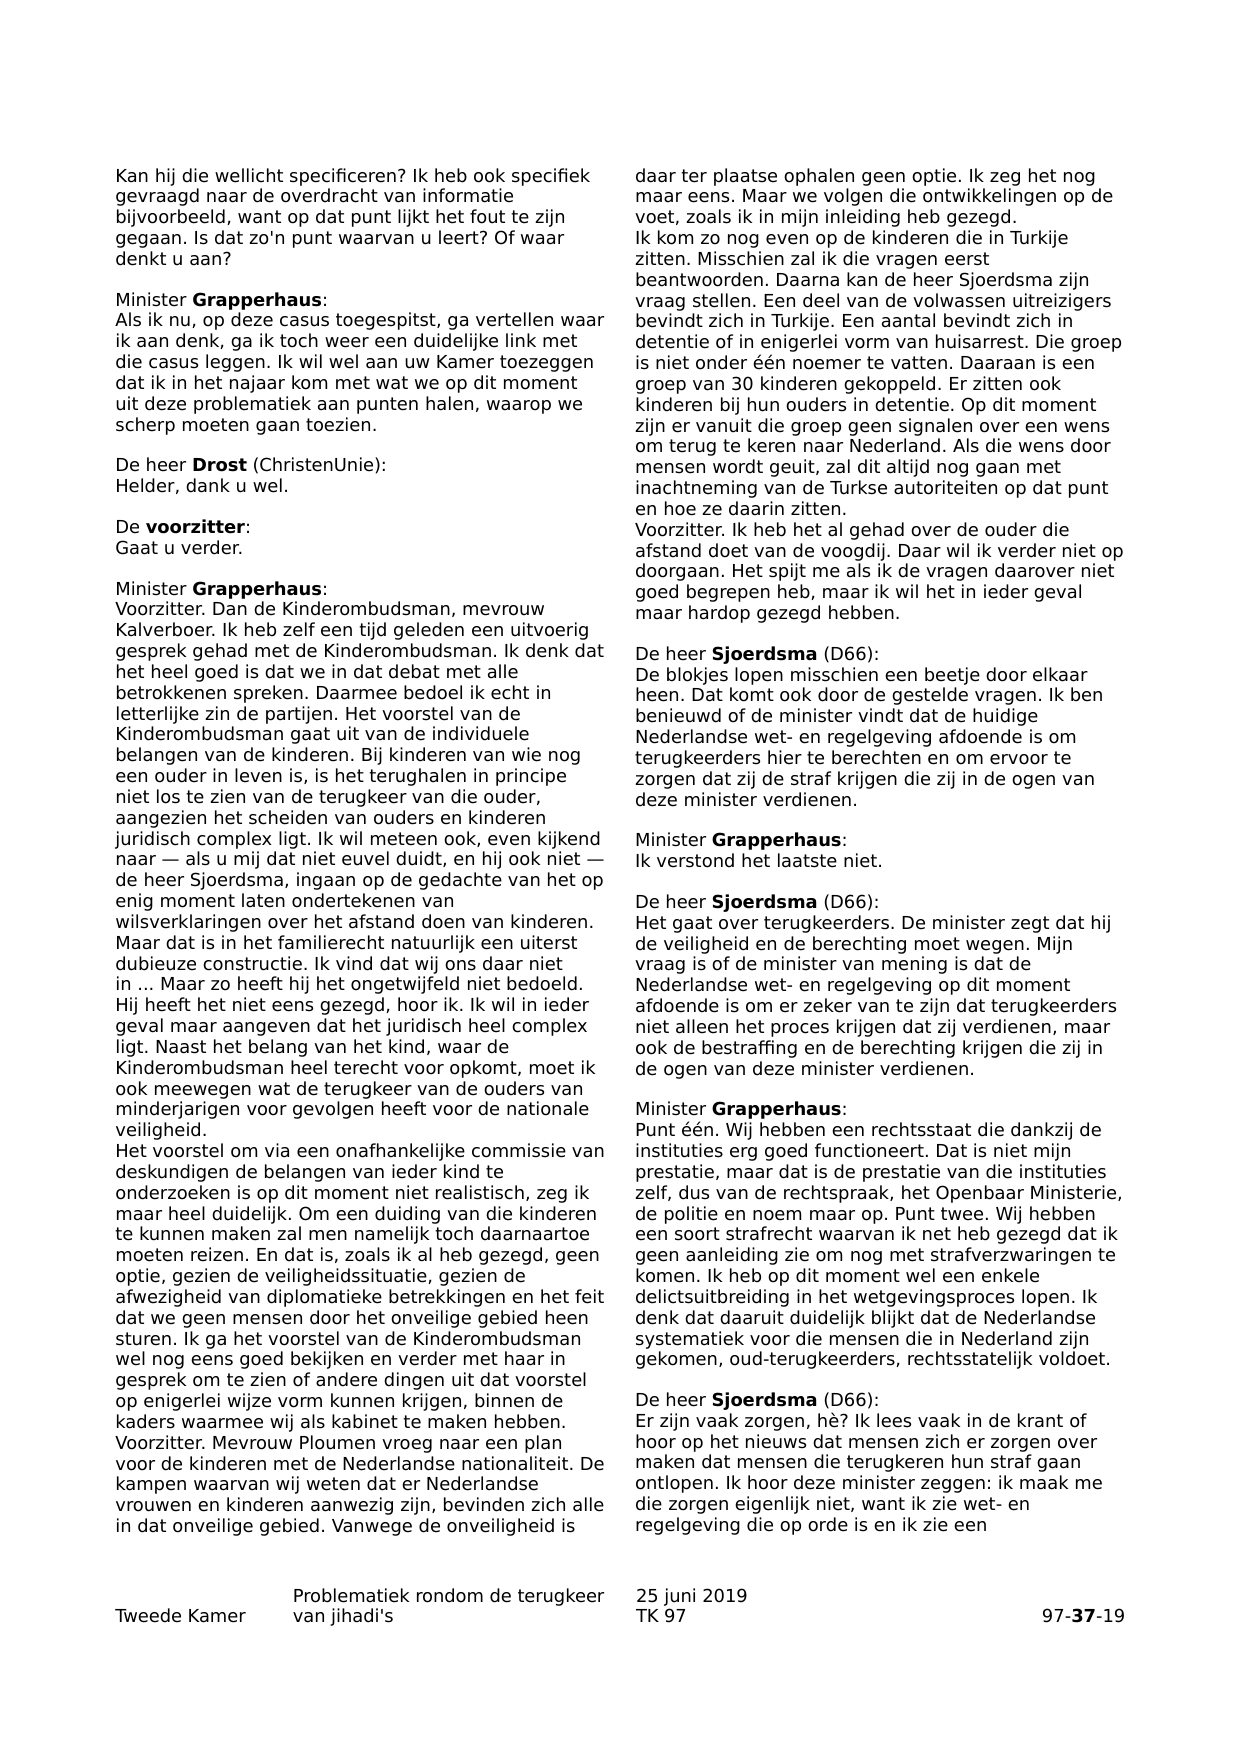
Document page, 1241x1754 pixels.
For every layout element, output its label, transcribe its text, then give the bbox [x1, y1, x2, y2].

text Minister Grapperhaus: [115, 289, 605, 310]
text De heer Sjoerdsma (D66): [635, 892, 1125, 912]
text Er zijn vaak zorgen, hè? Ik lees vaak in de krant of hoor op het nieuws dat mensen zich er zorgen over maken dat mensen die terugkeren hun straf gaan ontlopen. Ik hoor deze minister zeggen: ik maak me die zorgen eigenlijk niet, want ik zie wet- en regelgeving die op orde is en ik zie een [635, 1411, 1125, 1536]
text daar ter plaatse ophalen geen optie. Ik zeg het nog maar eens. Maar we volgen die ontwikkelingen op de voet, zoals ik in mijn inleiding heb gezegd. [635, 165, 1125, 228]
text Ik kom zo nog even op de kinderen die in Turkije zitten. Misschien zal ik die vragen eerst beantwoorden. Daarna kan de heer Sjoerdsma zijn vraag stellen. Een deel van de volwassen uitreizigers bevindt zich in Turkije. Een aantal bevindt zich in detentie of in enigerlei vorm van huisarrest. Die groep is niet onder één noemer te vatten. Daaraan is een groep van 30 kinderen gekoppeld. Er zitten ook kinderen bij hun ouders in detentie. Op dit moment zijn er vanuit die groep geen signalen over een wens om terug te keren naar Nederland. Als die wens door mensen wordt geuit, zal dit altijd nog gaan met inachtneming van de Turkse autoriteiten op dat punt en hoe ze daarin zitten. [635, 228, 1125, 519]
text Minister Grapperhaus: [115, 578, 605, 599]
text Als ik nu, op deze casus toegespitst, ga vertellen waar ik aan denk, ga ik toch weer een duidelijke link met die casus leggen. Ik wil wel aan uw Kamer toezeggen dat ik in het najaar kom met wat we op dit moment uit deze problematiek aan punten halen, waarop we scherp moeten gaan toezien. [115, 310, 605, 435]
text Helder, dank u wel. [115, 476, 605, 497]
text Het voorstel om via een onafhankelijke commissie van deskundigen de belangen van ieder kind te onderzoeken is op dit moment niet realistisch, zeg ik maar heel duidelijk. Om een duiding van die kinderen te kunnen maken zal men namelijk toch daarnaartoe moeten reizen. En dat is, zoals ik al heb gezegd, geen optie, gezien de veiligheidssituatie, gezien de afwezigheid van diplomatieke betrekkingen en het feit dat we geen mensen door het onveilige gebied heen sturen. Ik ga het voorstel van de Kinderombudsman wel nog eens goed bekijken en verder met haar in gesprek om te zien of andere dingen uit dat voorstel op enigerlei wijze vorm kunnen krijgen, binnen de kaders waarmee wij als kabinet te maken hebben. [115, 1141, 605, 1432]
text Voorzitter. Ik heb het al gehad over de ouder die afstand doet van de voogdij. Daar wil ik verder niet op doorgaan. Het spijt me als ik de vragen daarover niet goed begrepen heb, maar ik wil het in ieder geval maar hardop gezegd hebben. [635, 519, 1125, 624]
text Gaat u verder. [115, 537, 605, 558]
text Kan hij die wellicht specificeren? Ik heb ook specifiek gevraagd naar de overdracht van informatie bijvoorbeeld, want op dat punt lijkt het fout te zijn gegaan. Is dat zo'n punt waarvan u leert? Of waar denkt u aan? [115, 165, 605, 269]
text Voorzitter. Dan de Kinderombudsman, mevrouw Kalverboer. Ik heb zelf een tijd geleden een uitvoerig gesprek gehad met de Kinderombudsman. Ik denk dat het heel goed is dat we in dat debat met alle betrokkenen spreken. Daarmee bedoel ik echt in letterlijke zin de partijen. Het voorstel van de Kinderombudsman gaat uit van de individuele belangen van de kinderen. Bij kinderen van wie nog een ouder in leven is, is het terughalen in principe niet los te zien van de terugkeer van die ouder, aangezien het scheiden van ouders en kinderen juridisch complex ligt. Ik wil meteen ook, even kijkend naar — als u mij dat niet euvel duidt, en hij ook niet — de heer Sjoerdsma, ingaan op de gedachte van het op enig moment laten ondertekenen van wilsverklaringen over het afstand doen van kinderen. Maar dat is in het familierecht natuurlijk een uiterst dubieuze constructie. Ik vind dat wij ons daar niet in ... Maar zo heeft hij het ongetwijfeld niet bedoeld. Hij heeft het niet eens gezegd, hoor ik. Ik wil in ieder geval maar aangeven dat het juridisch heel complex ligt. Naast het belang van het kind, waar de Kinderombudsman heel terecht voor opkomt, moet ik ook meewegen wat de terugkeer van de ouders van minderjarigen voor gevolgen heeft voor de nationale veiligheid. [115, 599, 605, 1141]
text Het gaat over terugkeerders. De minister zegt dat hij de veiligheid en de berechting moet wegen. Mijn vraag is of de minister van mening is dat de Nederlandse wet- en regelgeving op dit moment afdoende is om er zeker van te zijn dat terugkeerders niet alleen het proces krijgen dat zij verdienen, maar ook de bestraffing en de berechting krijgen die zij in de ogen van deze minister verdienen. [635, 912, 1125, 1079]
text De heer Drost (ChristenUnie): [115, 455, 605, 476]
text Minister Grapperhaus: [635, 830, 1125, 851]
text Punt één. Wij hebben een rechtsstaat die dankzij de instituties erg goed functioneert. Dat is niet mijn prestatie, maar dat is de prestatie van die instituties zelf, dus van de rechtspraak, het Openbaar Ministerie, de politie en noem maar op. Punt twee. Wij hebben een soort strafrecht waarvan ik net heb gezegd dat ik geen aanleiding zie om nog met strafverzwaringen te komen. Ik heb op dit moment wel een enkele delictsuitbreiding in het wetgevingsproces lopen. Ik denk dat daaruit duidelijk blijkt dat de Nederlandse systematiek voor die mensen die in Nederland zijn gekomen, oud-terugkeerders, rechtsstatelijk voldoet. [635, 1120, 1125, 1370]
text De heer Sjoerdsma (D66): [635, 1390, 1125, 1411]
text De voorzitter: [115, 517, 605, 537]
text De heer Sjoerdsma (D66): [635, 644, 1125, 664]
text De blokjes lopen misschien een beetje door elkaar heen. Dat komt ook door de gestelde vragen. Ik ben benieuwd of de minister vindt dat de huidige Nederlandse wet- en regelgeving afdoende is om terugkeerders hier te berechten en om ervoor te zorgen dat zij de straf krijgen die zij in de ogen van deze minister verdienen. [635, 664, 1125, 810]
text Voorzitter. Mevrouw Ploumen vroeg naar een plan voor de kinderen met de Nederlandse nationaliteit. De kampen waarvan wij weten dat er Nederlandse vrouwen en kinderen aanwezig zijn, bevinden zich alle in dat onveilige gebied. Vanwege de onveiligheid is [115, 1432, 605, 1537]
text Ik verstond het laatste niet. [635, 851, 1125, 872]
text Minister Grapperhaus: [635, 1099, 1125, 1120]
